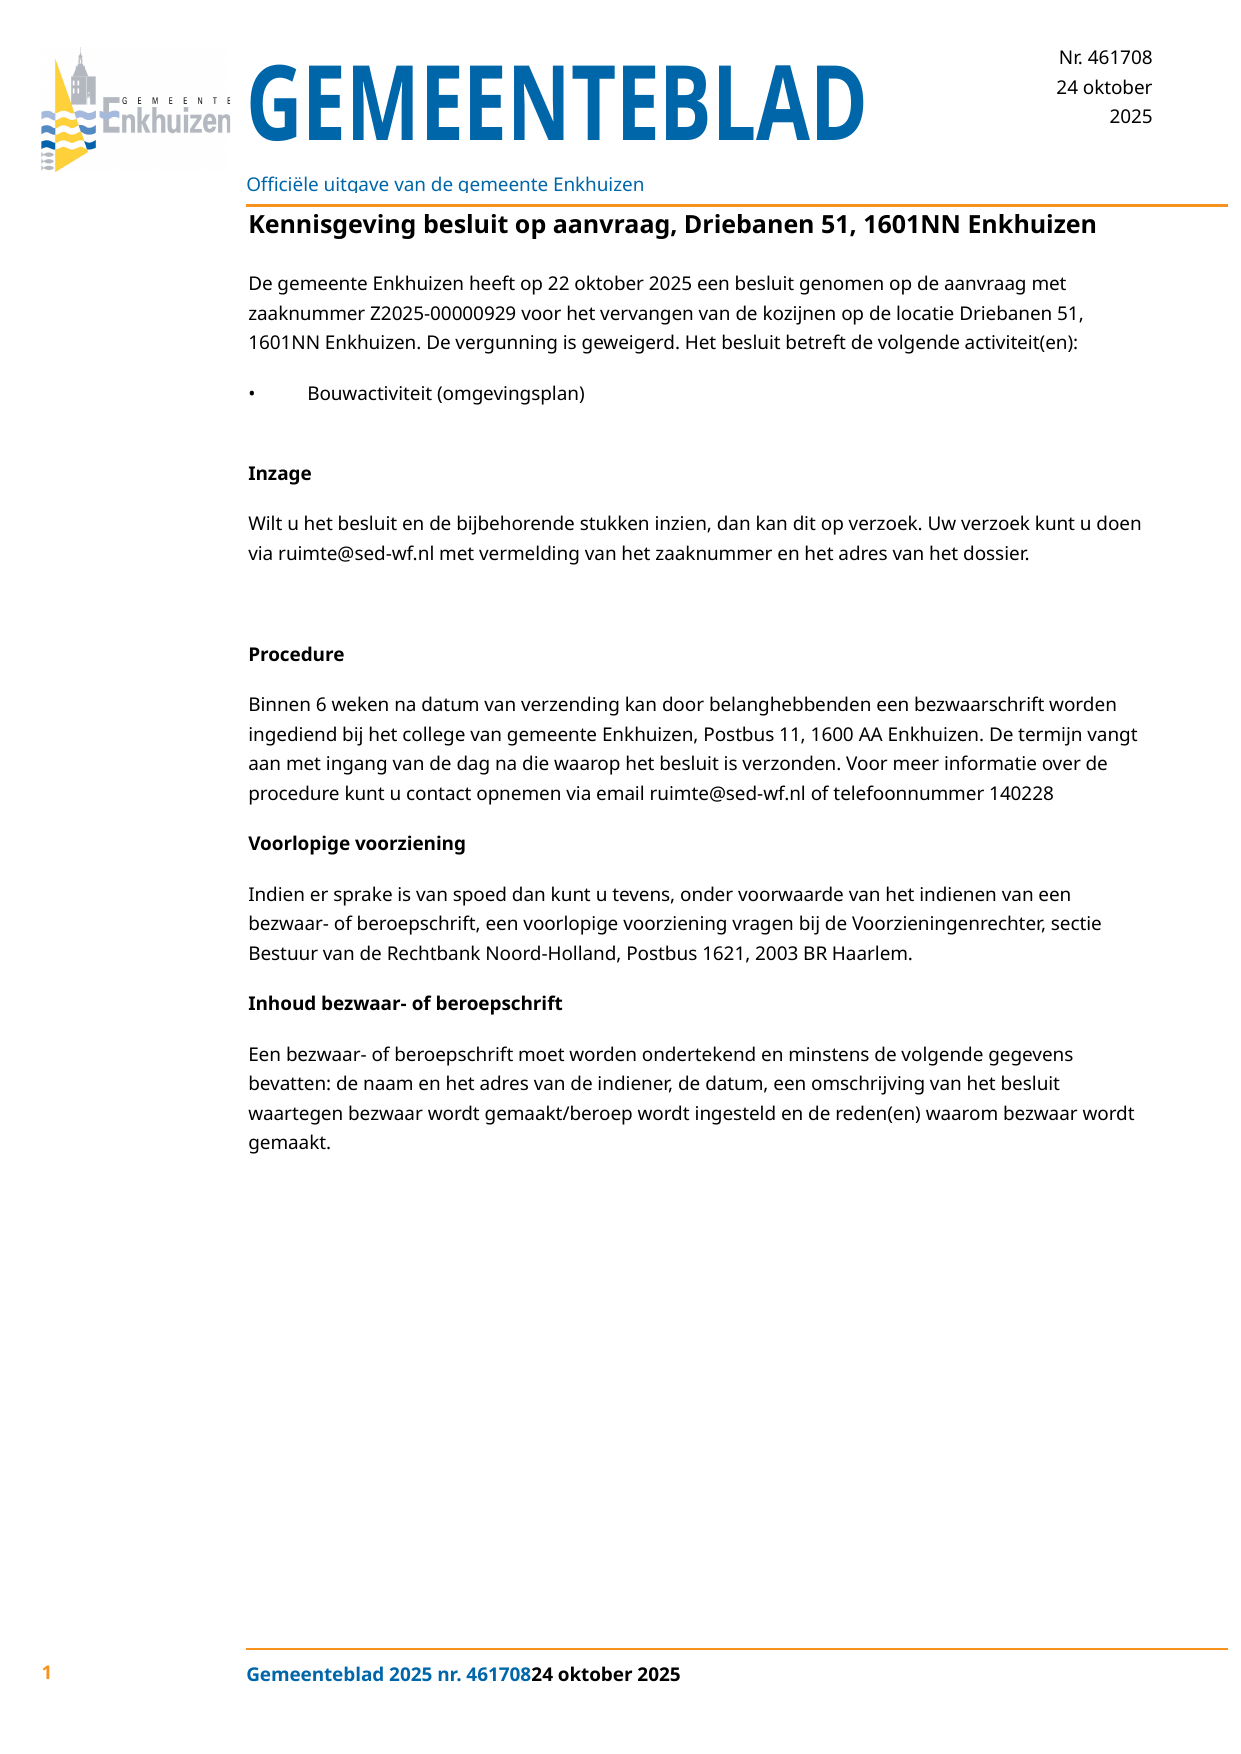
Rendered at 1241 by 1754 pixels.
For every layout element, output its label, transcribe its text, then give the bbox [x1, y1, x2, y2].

text Indien er sprake is van spoed dan kunt u tevens, onder voorwaarde van het indienen van een bezwaar- of beroepschrift, een voorlopige voorziening vragen bij de Voorzieningenrechter, sectie Bestuur van de Rechtbank Noord-Holland, Postbus 1621, 2003 BR Haarlem. [248, 881, 1152, 966]
text Procedure [248, 641, 1152, 666]
text Wilt u het besluit en de bijbehorende stukken inzien, dan kan dit op verzoek. Uw verzoek kunt u doen via ruimte@sed-wf.nl met vermelding van het zaaknummer en het adres van het dossier. [248, 510, 1152, 566]
text Inhoud bezwaar- of beroepschrift [248, 990, 1152, 1016]
text Voorlopige voorziening [248, 830, 1152, 856]
list Bouwactiviteit (omgevingsplan) [248, 380, 1152, 406]
text De gemeente Enkhuizen heeft op 22 oktober 2025 een besluit genomen op de aanvraag met zaaknummer Z2025-00000929 voor het vervangen van de kozijnen op de locatie Driebanen 51, 1601NN Enkhuizen. De vergunning is geweigerd. Het besluit betreft de volgende activiteit(en): [248, 270, 1152, 355]
text Kennisgeving besluit op aanvraag, Driebanen 51, 1601NN Enkhuizen [248, 207, 1152, 241]
text Een bezwaar- of beroepschrift moet worden ondertekend en minstens de volgende gegevens bevatten: de naam en het adres van de indiener, de datum, een omschrijving van het besluit waartegen bezwaar wordt gemaakt/beroep wordt ingesteld en de reden(en) waarom bezwaar wordt gemaakt. [248, 1041, 1152, 1155]
text Inzage [248, 460, 1152, 486]
text Binnen 6 weken na datum van verzending kan door belanghebbenden een bezwaarschrift worden ingediend bij het college van gemeente Enkhuizen, Postbus 11, 1600 AA Enkhuizen. De termijn vangt aan met ingang van de dag na die waarop het besluit is verzonden. Voor meer informatie over de procedure kunt u contact opnemen via email ruimte@sed-wf.nl of telefoonnummer 140228 [248, 691, 1152, 806]
picture [41, 47, 231, 172]
